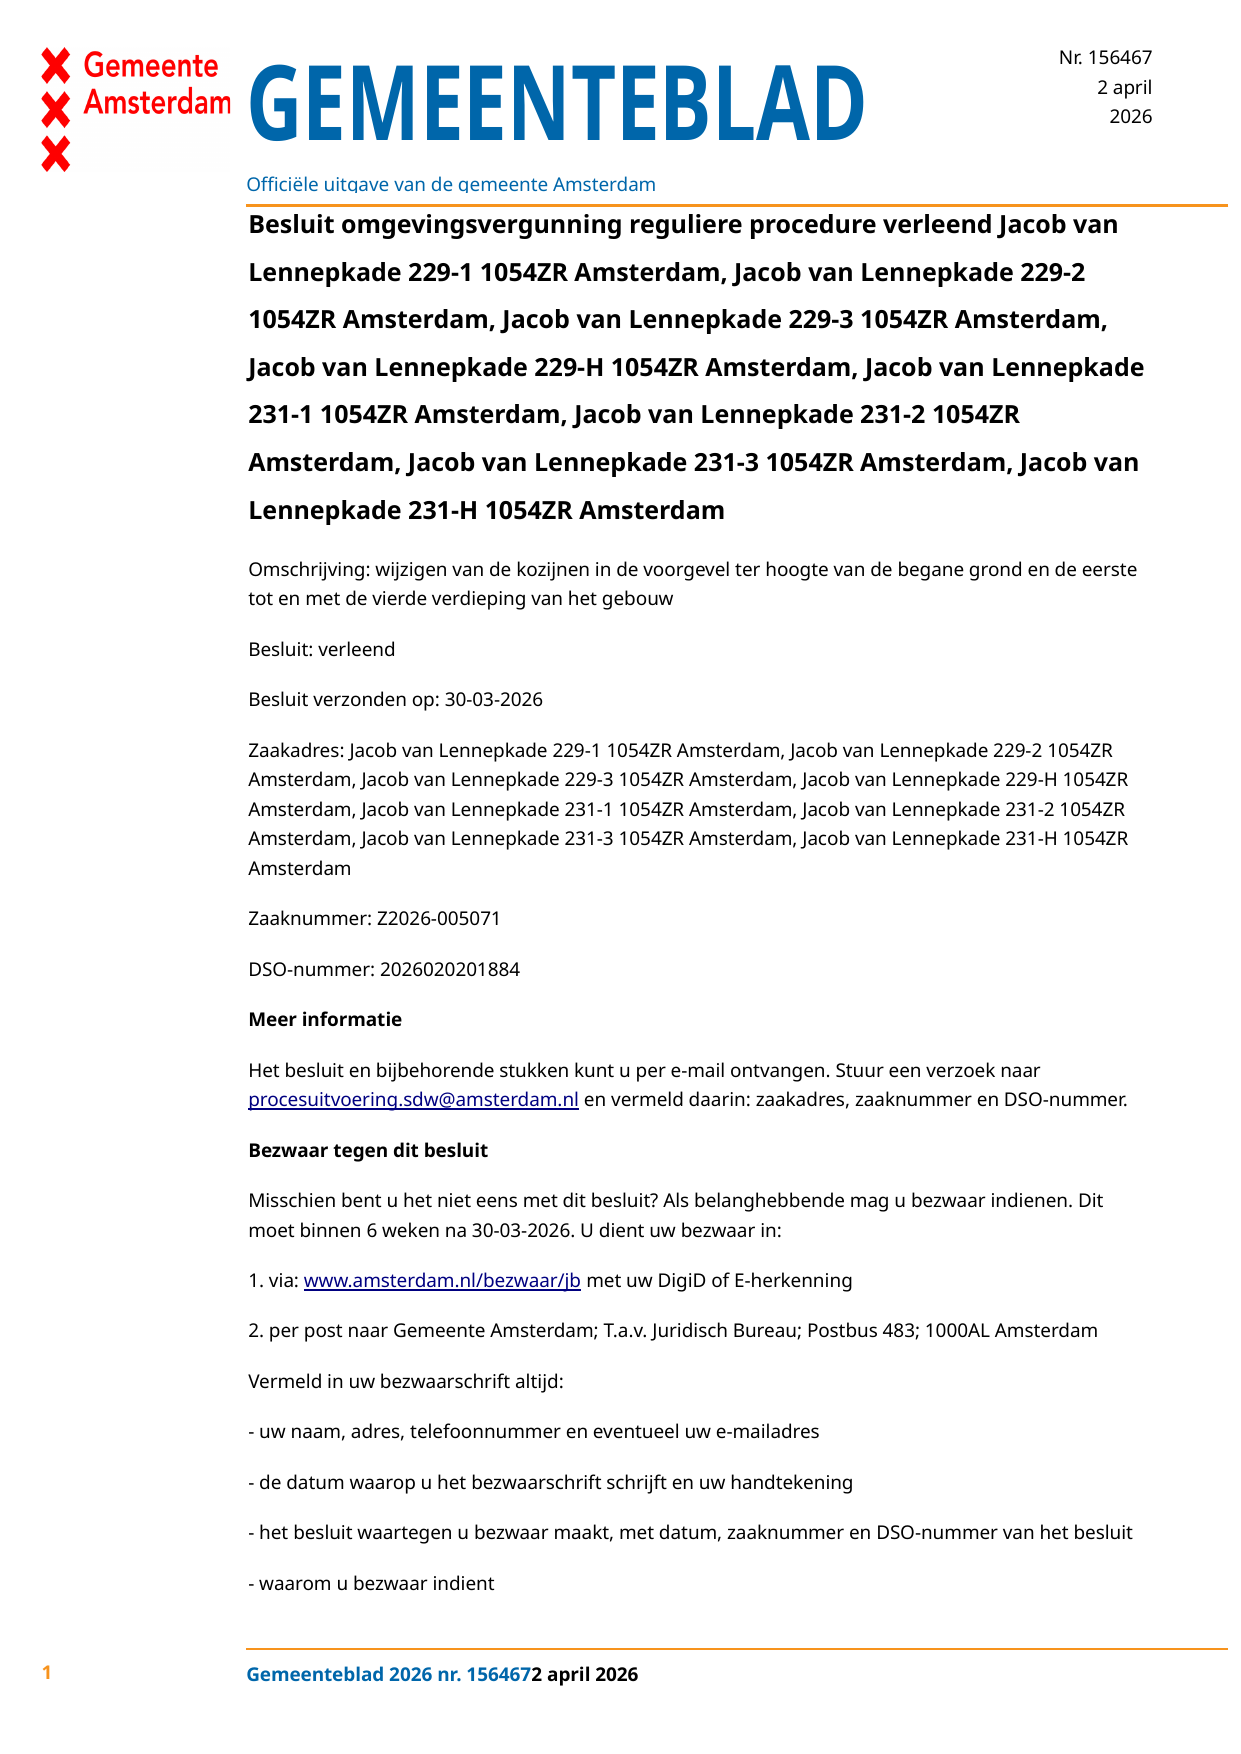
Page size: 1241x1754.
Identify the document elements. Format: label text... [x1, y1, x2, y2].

text Misschien bent u het niet eens met dit besluit? Als belanghebbende mag u bezwaar indienen. Dit moet binnen 6 weken na 30-03-2026. U dient uw bezwaar in: [248, 1187, 1152, 1242]
text Omschrijving: wijzigen van de kozijnen in de voorgevel ter hoogte van de begane grond en de eerste tot en met de vierde verdieping van het gebouw [248, 556, 1152, 611]
text Zaaknummer: Z2026-005071 [248, 906, 1152, 931]
text - de datum waarop u het bezwaarschrift schrijft en uw handtekening [248, 1469, 1152, 1494]
text Bezwaar tegen dit besluit [248, 1137, 1152, 1162]
text - waarom u bezwaar indient [248, 1570, 1152, 1595]
text 2. per post naar Gemeente Amsterdam; T.a.v. Juridisch Bureau; Postbus 483; 1000AL Amsterdam [248, 1318, 1152, 1343]
text DSO-nummer: 2026020201884 [248, 956, 1152, 982]
text Besluit: verleend [248, 636, 1152, 662]
text Besluit verzonden op: 30-03-2026 [248, 686, 1152, 712]
text Vermeld in uw bezwaarschrift altijd: [248, 1368, 1152, 1394]
picture [41, 47, 231, 172]
text Meer informatie [248, 1006, 1152, 1032]
text Zaakadres: Jacob van Lennepkade 229-1 1054ZR Amsterdam, Jacob van Lennepkade 229-2 1054ZR Amsterdam, Jacob van Lennepkade 229-3 1054ZR Amsterdam, Jacob van Lennepkade 229-H 1054ZR Amsterdam, Jacob van Lennepkade 231-1 1054ZR Amsterdam, Jacob van Lennepkade 231-2 1054ZR Amsterdam, Jacob van Lennepkade 231-3 1054ZR Amsterdam, Jacob van Lennepkade 231-H 1054ZR Amsterdam [248, 737, 1152, 881]
text - uw naam, adres, telefoonnummer en eventueel uw e-mailadres [248, 1418, 1152, 1444]
text Het besluit en bijbehorende stukken kunt u per e-mail ontvangen. Stuur een verzoek naar procesuitvoering.sdw@amsterdam.nl en vermeld daarin: zaakadres, zaaknummer en DSO-nummer. [248, 1057, 1152, 1112]
text 1. via: www.amsterdam.nl/bezwaar/jb met uw DigiD of E-herkenning [248, 1267, 1152, 1293]
text - het besluit waartegen u bezwaar maakt, met datum, zaaknummer en DSO-nummer van het besluit [248, 1519, 1152, 1545]
text Besluit omgevingsvergunning reguliere procedure verleend Jacob van Lennepkade 229-1 1054ZR Amsterdam, Jacob van Lennepkade 229-2 1054ZR Amsterdam, Jacob van Lennepkade 229-3 1054ZR Amsterdam, Jacob van Lennepkade 229-H 1054ZR Amsterdam, Jacob van Lennepkade 231-1 1054ZR Amsterdam, Jacob van Lennepkade 231-2 1054ZR Amsterdam, Jacob van Lennepkade 231-3 1054ZR Amsterdam, Jacob van Lennepkade 231-H 1054ZR Amsterdam [248, 207, 1152, 526]
